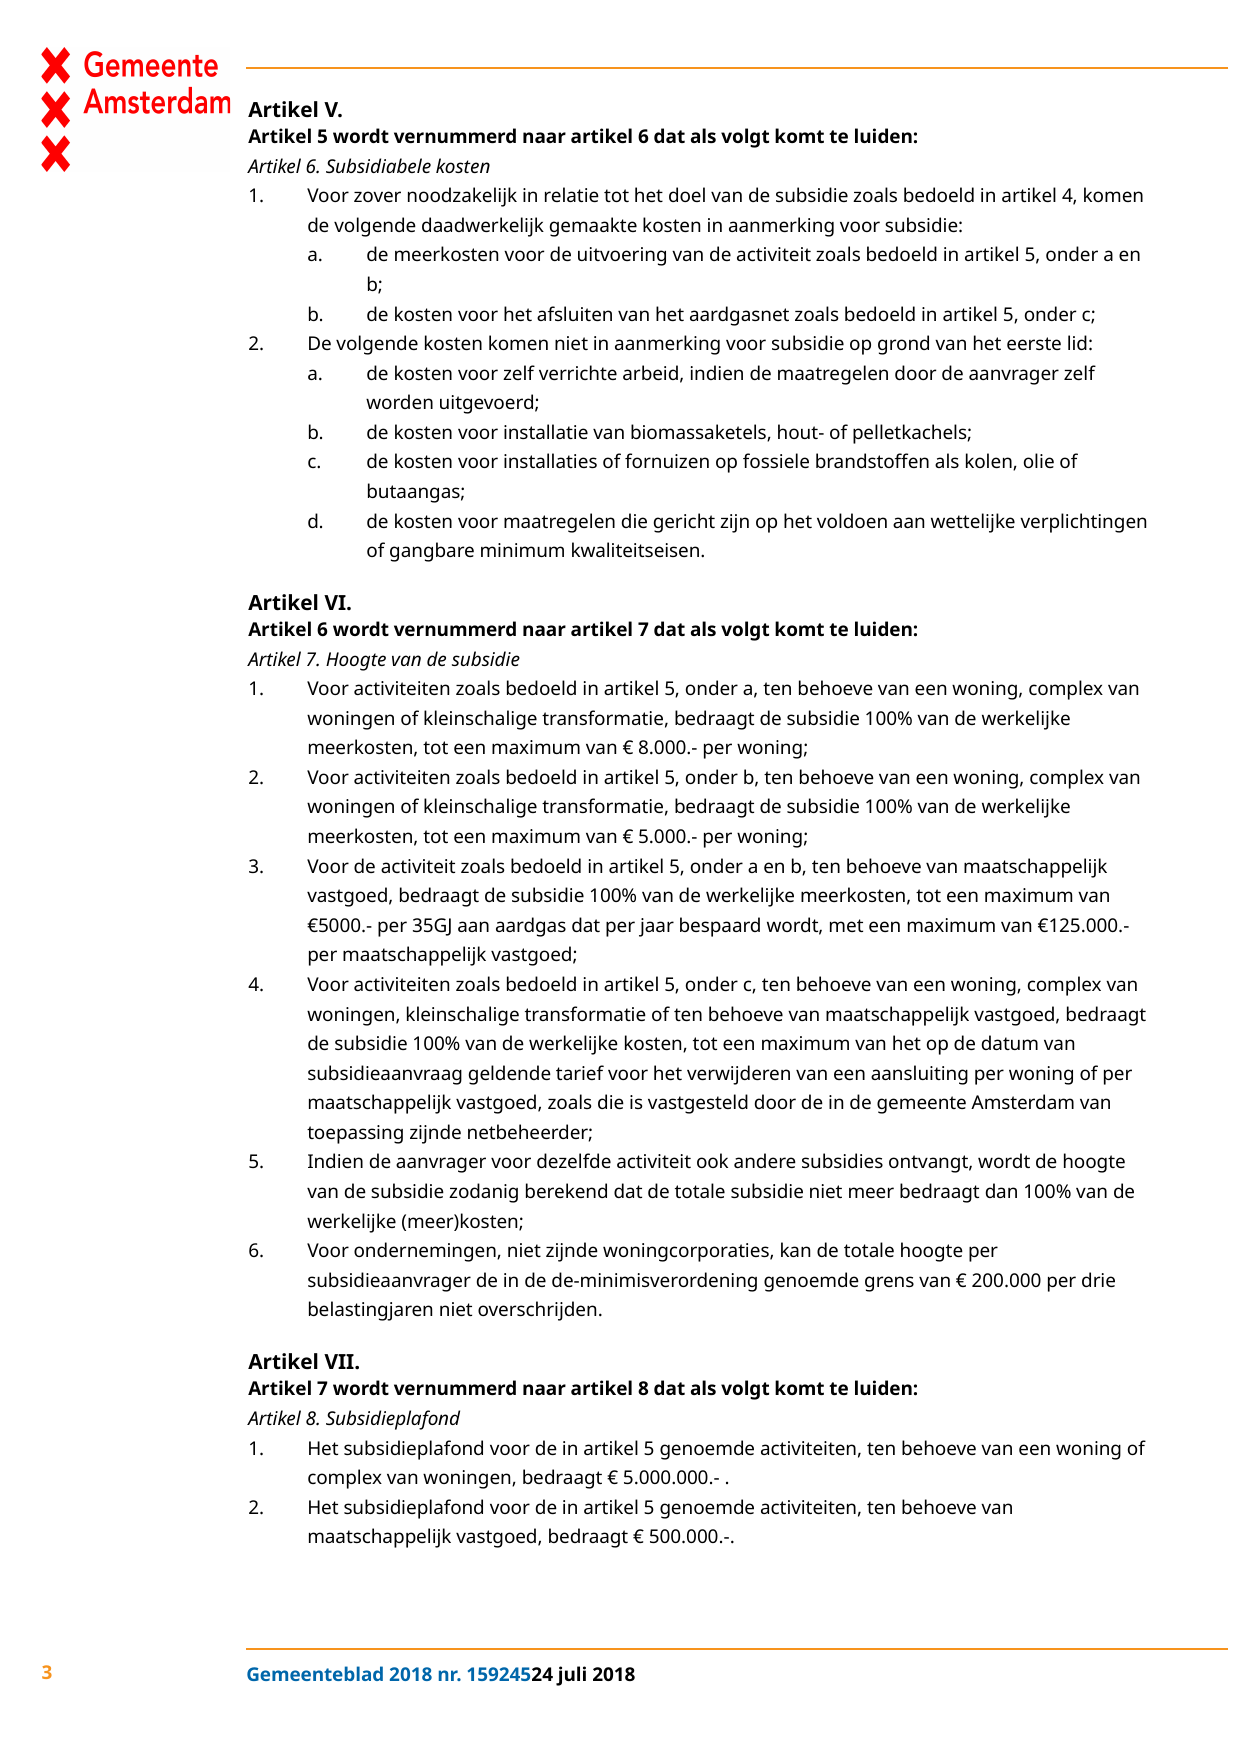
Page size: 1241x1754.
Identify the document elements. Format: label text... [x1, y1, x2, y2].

list Voor activiteiten zoals bedoeld in artikel 5, onder b, ten behoeve van een woning, complex van woningen of kleinschalige transformatie, bedraagt de subsidie 100% van de werkelijke meerkosten, tot een maximum van € 5.000.- per woning; [248, 764, 1152, 849]
list de kosten voor het afsluiten van het aardgasnet zoals bedoeld in artikel 5, onder c; [307, 301, 1152, 326]
list De volgende kosten komen niet in aanmerking voor subsidie op grond van het eerste lid: [248, 330, 1152, 356]
picture [41, 47, 231, 172]
text Artikel VI. [248, 588, 1152, 616]
list de kosten voor installatie van biomassaketels, hout- of pelletkachels; [307, 419, 1152, 445]
text Artikel 7 wordt vernummerd naar artikel 8 dat als volgt komt te luiden: [248, 1376, 1152, 1401]
list Indien de aanvrager voor dezelfde activiteit ook andere subsidies ontvangt, wordt de hoogte van de subsidie zodanig berekend dat de totale subsidie niet meer bedraagt dan 100% van de werkelijke (meer)kosten; [248, 1149, 1152, 1234]
text Artikel 8. Subsidieplafond [248, 1405, 1152, 1431]
list de meerkosten voor de uitvoering van de activiteit zoals bedoeld in artikel 5, onder a en b; [307, 242, 1152, 297]
list de kosten voor maatregelen die gericht zijn op het voldoen aan wettelijke verplichtingen of gangbare minimum kwaliteitseisen. [307, 508, 1152, 563]
text Artikel 6. Subsidiabele kosten [248, 153, 1152, 178]
list de kosten voor zelf verrichte arbeid, indien de maatregelen door de aanvrager zelf worden uitgevoerd; [307, 360, 1152, 415]
text Artikel 7. Hoogte van de subsidie [248, 646, 1152, 672]
text Artikel 5 wordt vernummerd naar artikel 6 dat als volgt komt te luiden: [248, 123, 1152, 149]
list Het subsidieplafond voor de in artikel 5 genoemde activiteiten, ten behoeve van maatschappelijk vastgoed, bedraagt € 500.000.‐. [248, 1494, 1152, 1549]
list Voor activiteiten zoals bedoeld in artikel 5, onder c, ten behoeve van een woning, complex van woningen, kleinschalige transformatie of ten behoeve van maatschappelijk vastgoed, bedraagt de subsidie 100% van de werkelijke kosten, tot een maximum van het op de datum van subsidieaanvraag geldende tarief voor het verwijderen van een aansluiting per woning of per maatschappelijk vastgoed, zoals die is vastgesteld door de in de gemeente Amsterdam van toepassing zijnde netbeheerder; [248, 971, 1152, 1145]
list Voor de activiteit zoals bedoeld in artikel 5, onder a en b, ten behoeve van maatschappelijk vastgoed, bedraagt de subsidie 100% van de werkelijke meerkosten, tot een maximum van €5000.‐ per 35GJ aan aardgas dat per jaar bespaard wordt, met een maximum van €125.000.- per maatschappelijk vastgoed; [248, 853, 1152, 967]
text Artikel 6 wordt vernummerd naar artikel 7 dat als volgt komt te luiden: [248, 616, 1152, 642]
text Artikel V. [248, 95, 1152, 123]
list Voor zover noodzakelijk in relatie tot het doel van de subsidie zoals bedoeld in artikel 4, komen de volgende daadwerkelijk gemaakte kosten in aanmerking voor subsidie: [248, 182, 1152, 238]
list Voor ondernemingen, niet zijnde woningcorporaties, kan de totale hoogte per subsidieaanvrager de in de de-minimisverordening genoemde grens van € 200.000 per drie belastingjaren niet overschrijden. [248, 1237, 1152, 1322]
list Het subsidieplafond voor de in artikel 5 genoemde activiteiten, ten behoeve van een woning of complex van woningen, bedraagt € 5.000.000.‐ . [248, 1435, 1152, 1490]
list Voor activiteiten zoals bedoeld in artikel 5, onder a, ten behoeve van een woning, complex van woningen of kleinschalige transformatie, bedraagt de subsidie 100% van de werkelijke meerkosten, tot een maximum van € 8.000.- per woning; [248, 675, 1152, 760]
text Artikel VII. [248, 1347, 1152, 1376]
list de kosten voor installaties of fornuizen op fossiele brandstoffen als kolen, olie of butaangas; [307, 449, 1152, 504]
